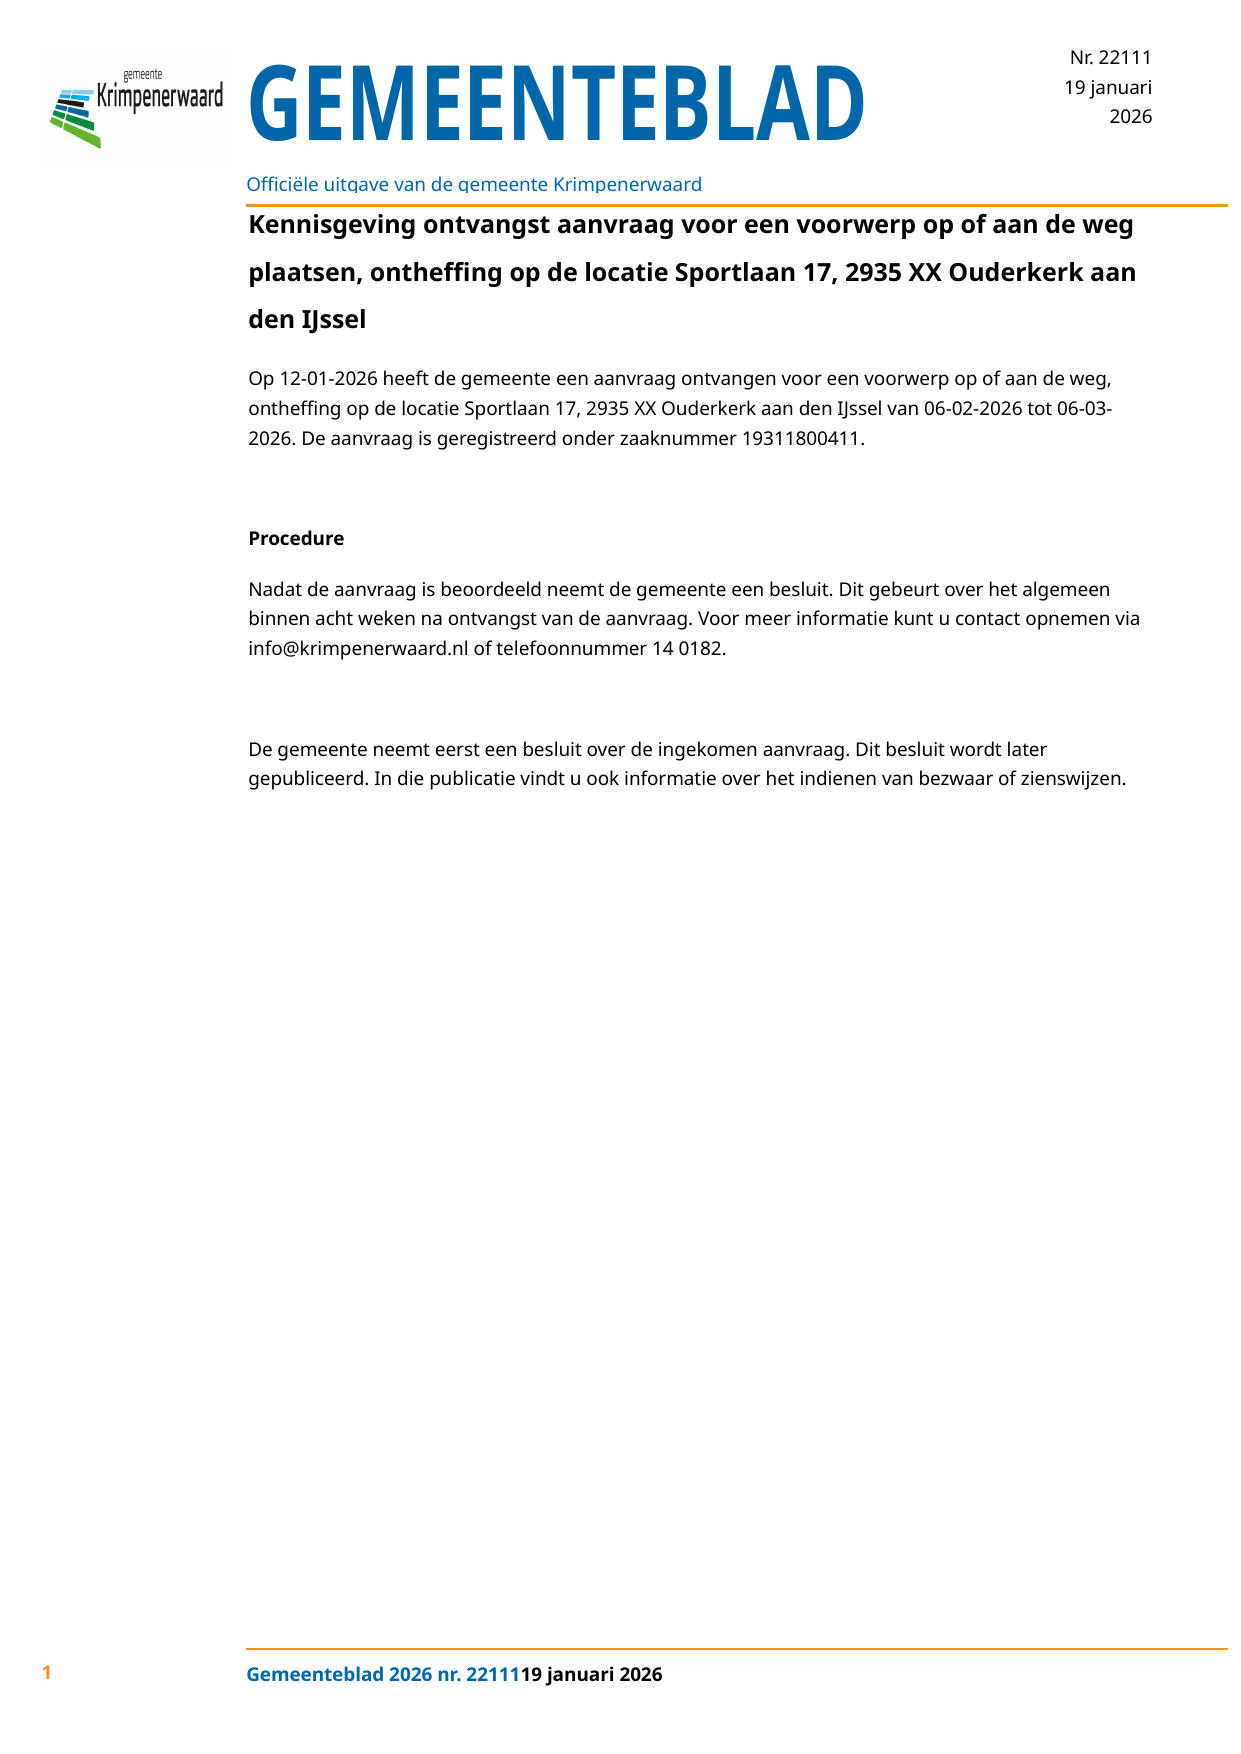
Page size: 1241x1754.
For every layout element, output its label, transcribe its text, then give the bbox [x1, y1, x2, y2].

text Op 12-01-2026 heeft de gemeente een aanvraag ontvangen voor een voorwerp op of aan de weg, ontheffing op de locatie Sportlaan 17, 2935 XX Ouderkerk aan den IJssel van 06-02-2026 tot 06-03-2026. De aanvraag is geregistreerd onder zaaknummer 19311800411. [248, 366, 1152, 450]
text Kennisgeving ontvangst aanvraag voor een voorwerp op of aan de weg plaatsen, ontheffing op de locatie Sportlaan 17, 2935 XX Ouderkerk aan den IJssel [248, 207, 1152, 336]
text Procedure [248, 526, 1152, 551]
text Nadat de aanvraag is beoordeeld neemt de gemeente een besluit. Dit gebeurt over het algemeen binnen acht weken na ontvangst van de aanvraag. Voor meer informatie kunt u contact opnemen via info@krimpenerwaard.nl of telefoonnummer 14 0182. [248, 576, 1152, 661]
picture [41, 47, 231, 172]
text De gemeente neemt eerst een besluit over de ingekomen aanvraag. Dit besluit wordt later gepubliceerd. In die publicatie vindt u ook informatie over het indienen van bezwaar of zienswijzen. [248, 736, 1152, 791]
